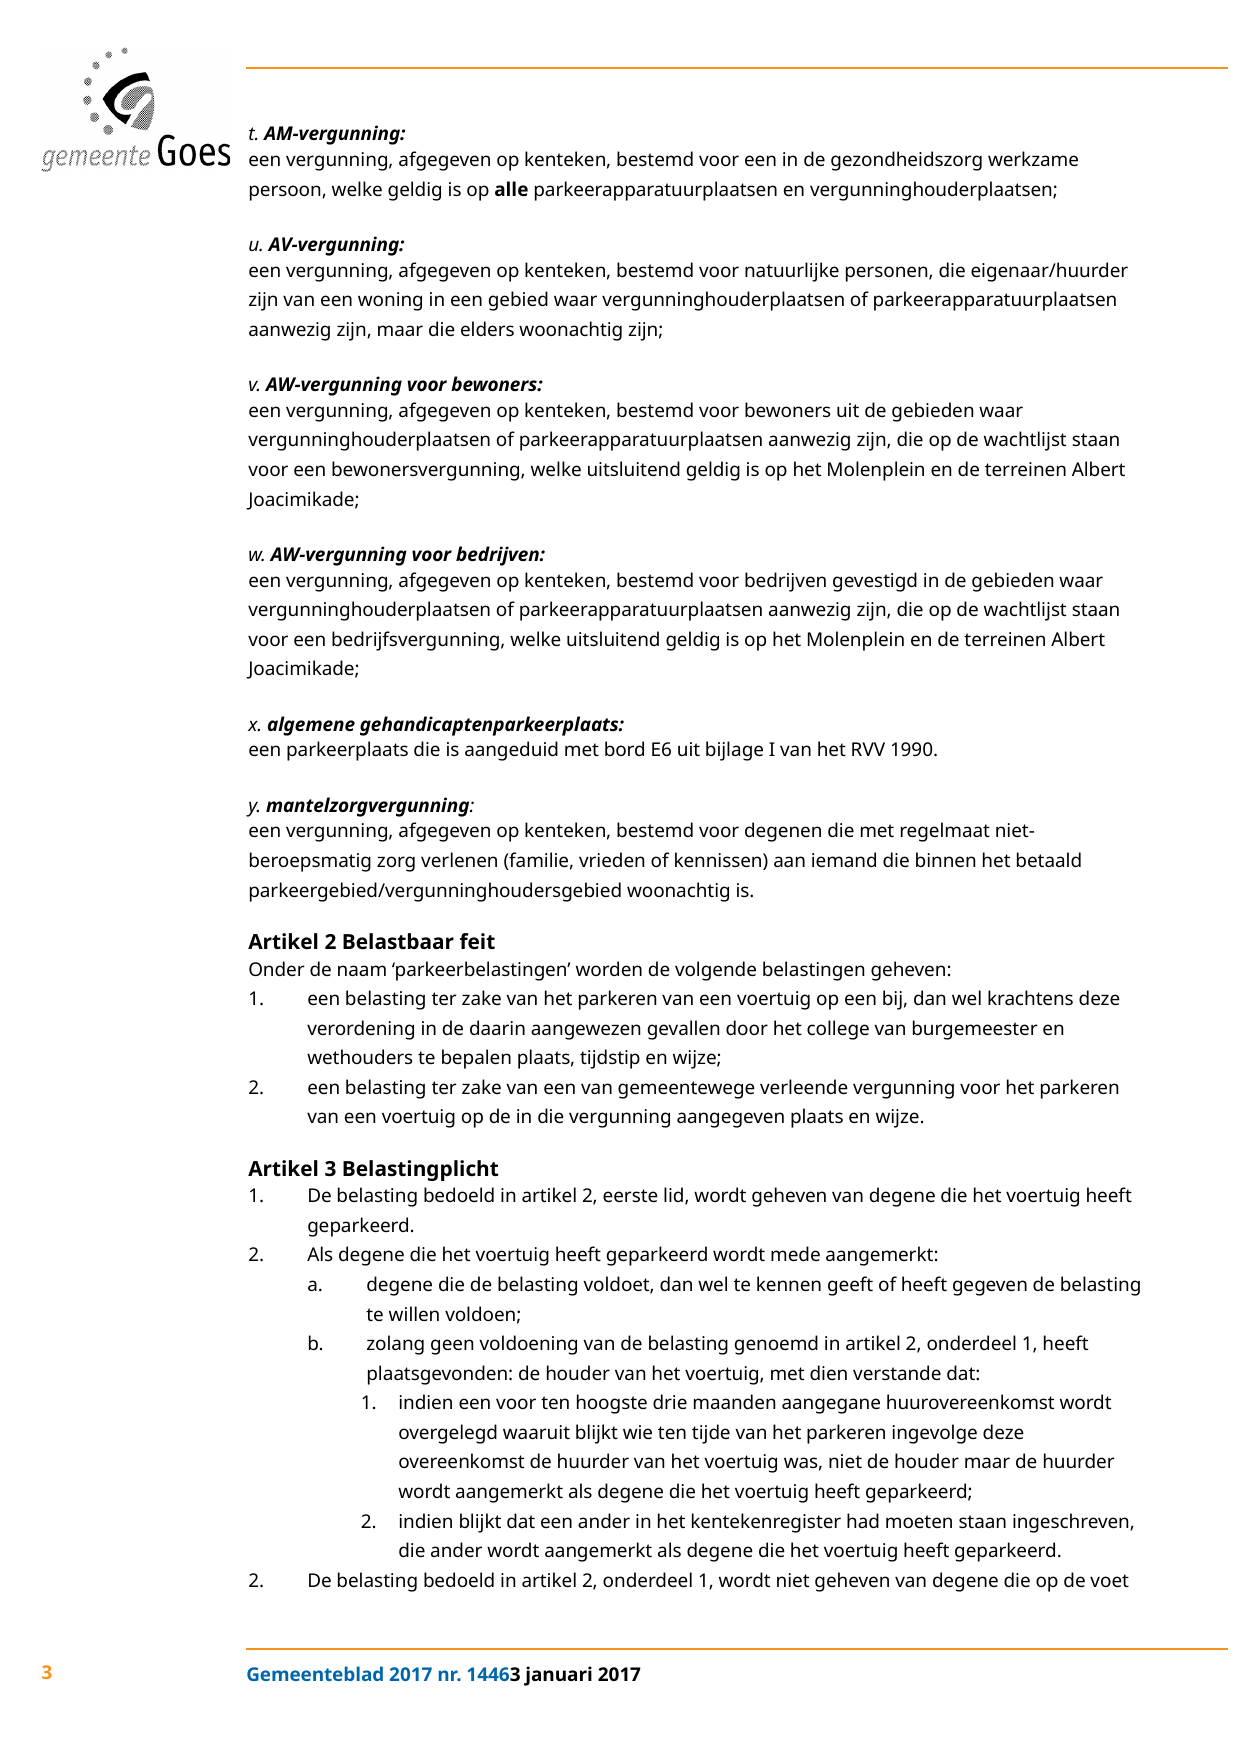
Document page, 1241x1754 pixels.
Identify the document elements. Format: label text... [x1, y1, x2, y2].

picture [41, 47, 231, 172]
list De belasting bedoeld in artikel 2, onderdeel 1, wordt niet geheven van degene die op de voet [248, 1567, 1152, 1593]
list indien een voor ten hoogste drie maanden aangegane huurovereenkomst wordt overgelegd waaruit blijkt wie ten tijde van het parkeren ingevolge deze overeenkomst de huurder van het voertuig was, niet de houder maar de huurder wordt aangemerkt als degene die het voertuig heeft geparkeerd; [361, 1389, 1152, 1504]
text Artikel 3 Belastingplicht [248, 1154, 1152, 1182]
list zolang geen voldoening van de belasting genoemd in artikel 2, onderdeel 1, heeft plaatsgevonden: de houder van het voertuig, met dien verstande dat: [307, 1330, 1152, 1386]
text u. AV-vergunning: [248, 231, 1152, 257]
list een belasting ter zake van het parkeren van een voertuig op een bij, dan wel krachtens deze verordening in de daarin aangewezen gevallen door het college van burgemeester en wethouders te bepalen plaats, tijdstip en wijze; [248, 985, 1152, 1070]
text een vergunning, afgegeven op kenteken, bestemd voor degenen die met regelmaat niet-beroepsmatig zorg verlenen (familie, vrieden of kennissen) aan iemand die binnen het betaald parkeergebied/vergunninghoudersgebied woonachtig is. [248, 818, 1152, 903]
text een parkeerplaats die is aangeduid met bord E6 uit bijlage I van het RVV 1990. [248, 737, 1152, 762]
text een vergunning, afgegeven op kenteken, bestemd voor bewoners uit de gebieden waar vergunninghouderplaatsen of parkeerapparatuurplaatsen aanwezig zijn, die op de wachtlijst staan voor een bewonersvergunning, welke uitsluitend geldig is op het Molenplein en de terreinen Albert Joacimikade; [248, 397, 1152, 512]
text v. AW-vergunning voor bewoners: [248, 371, 1152, 397]
list De belasting bedoeld in artikel 2, eerste lid, wordt geheven van degene die het voertuig heeft geparkeerd. [248, 1182, 1152, 1238]
text een vergunning, afgegeven op kenteken, bestemd voor natuurlijke personen, die eigenaar/huurder zijn van een woning in een gebied waar vergunninghouderplaatsen of parkeerapparatuurplaatsen aanwezig zijn, maar die elders woonachtig zijn; [248, 257, 1152, 342]
list Als degene die het voertuig heeft geparkeerd wordt mede aangemerkt: [248, 1242, 1152, 1267]
text Artikel 2 Belastbaar feit [248, 927, 1152, 956]
text een vergunning, afgegeven op kenteken, bestemd voor een in de gezondheidszorg werkzame persoon, welke geldig is op alle parkeerapparatuurplaatsen en vergunninghouderplaatsen; [248, 146, 1152, 202]
text x. algemene gehandicaptenparkeerplaats: [248, 711, 1152, 737]
text t. AM-vergunning: [248, 121, 1152, 146]
text w. AW-vergunning voor bedrijven: [248, 541, 1152, 567]
text Onder de naam ‘parkeerbelastingen’ worden de volgende belastingen geheven: [248, 956, 1152, 981]
text een vergunning, afgegeven op kenteken, bestemd voor bedrijven gevestigd in de gebieden waar vergunninghouderplaatsen of parkeerapparatuurplaatsen aanwezig zijn, die op de wachtlijst staan voor een bedrijfsvergunning, welke uitsluitend geldig is op het Molenplein en de terreinen Albert Joacimikade; [248, 567, 1152, 681]
list indien blijkt dat een ander in het kentekenregister had moeten staan ingeschreven, die ander wordt aangemerkt als degene die het voertuig heeft geparkeerd. [361, 1508, 1152, 1563]
list degene die de belasting voldoet, dan wel te kennen geeft of heeft gegeven de belasting te willen voldoen; [307, 1271, 1152, 1327]
text y. mantelzorgvergunning: [248, 792, 1152, 818]
list een belasting ter zake van een van gemeentewege verleende vergunning voor het parkeren van een voertuig op de in die vergunning aangegeven plaats en wijze. [248, 1074, 1152, 1129]
